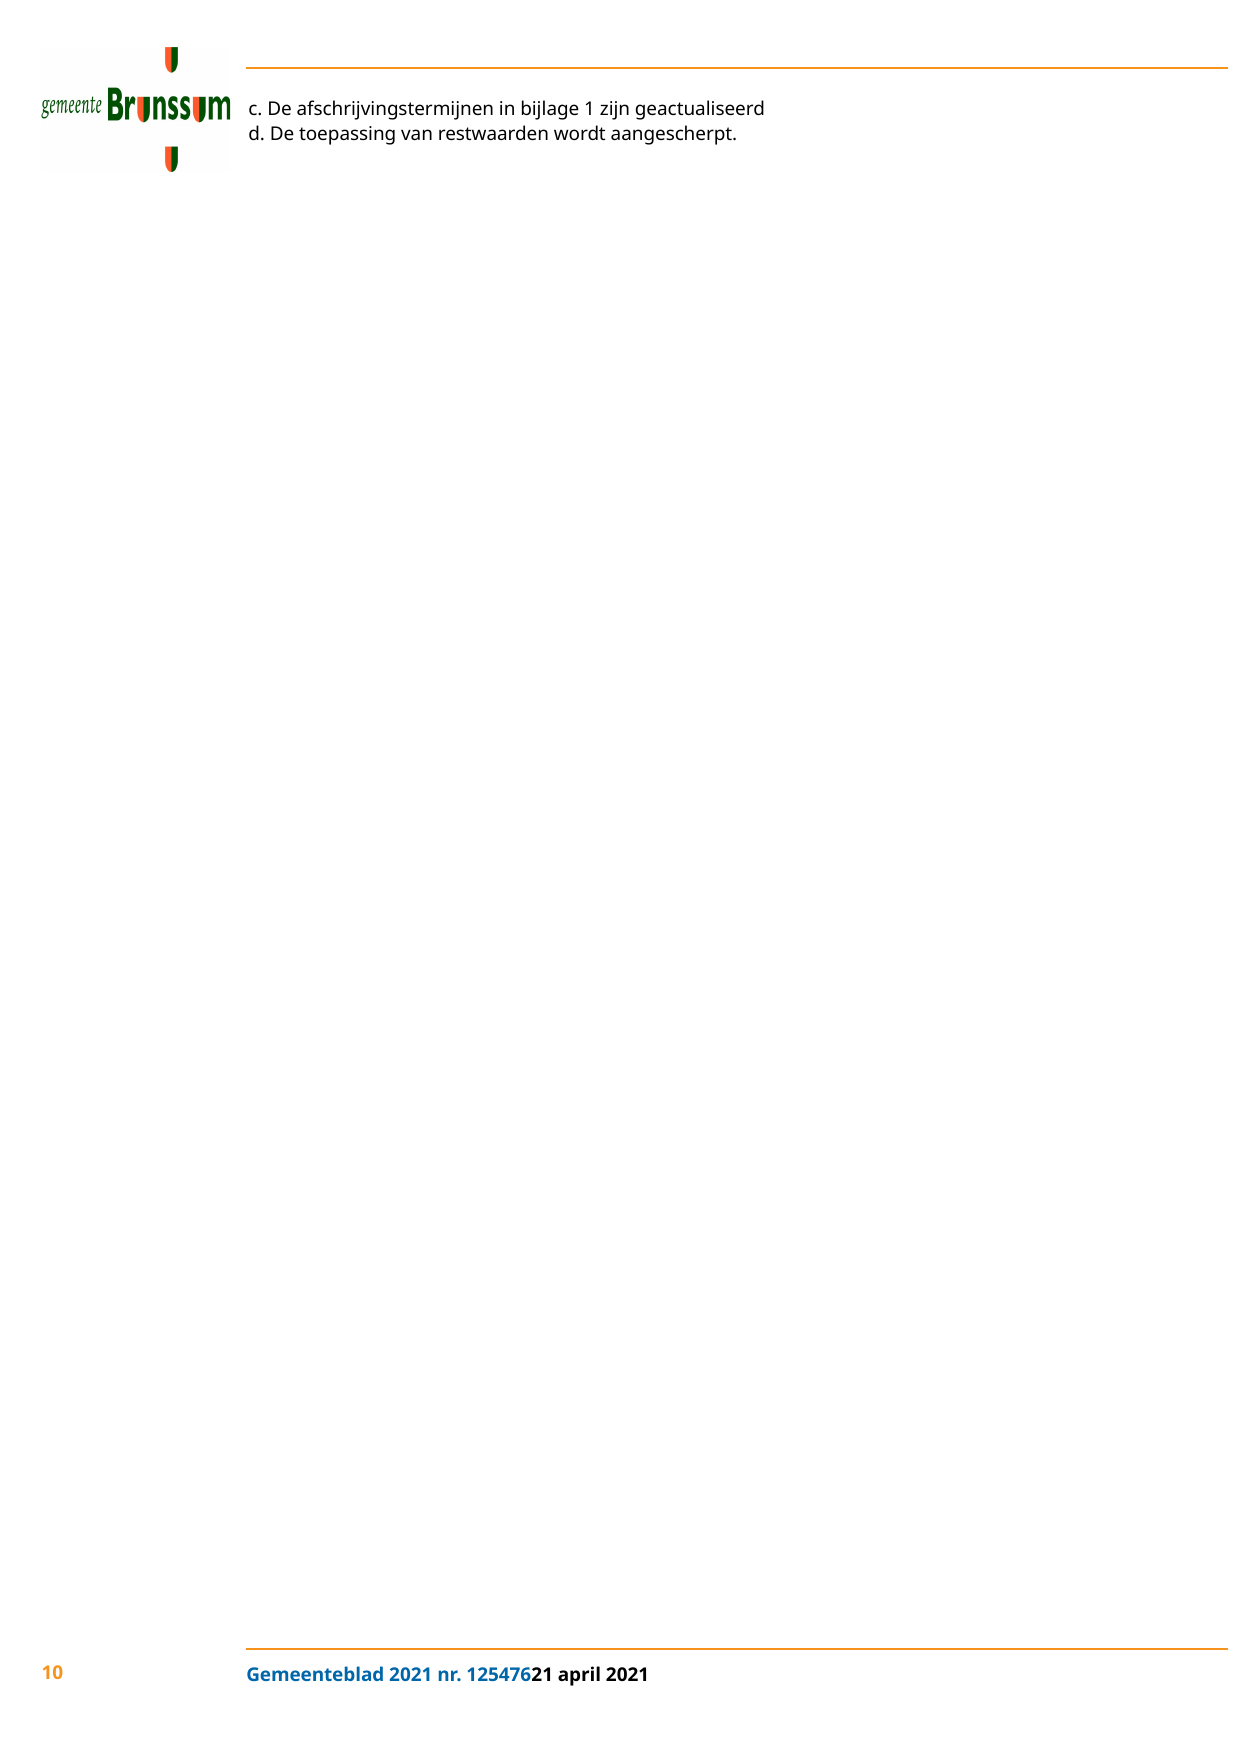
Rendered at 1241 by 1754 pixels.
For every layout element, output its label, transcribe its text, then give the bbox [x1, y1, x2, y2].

picture [41, 47, 231, 172]
text d. De toepassing van restwaarden wordt aangescherpt. [248, 121, 1152, 146]
text c. De afschrijvingstermijnen in bijlage 1 zijn geactualiseerd [248, 95, 1152, 121]
